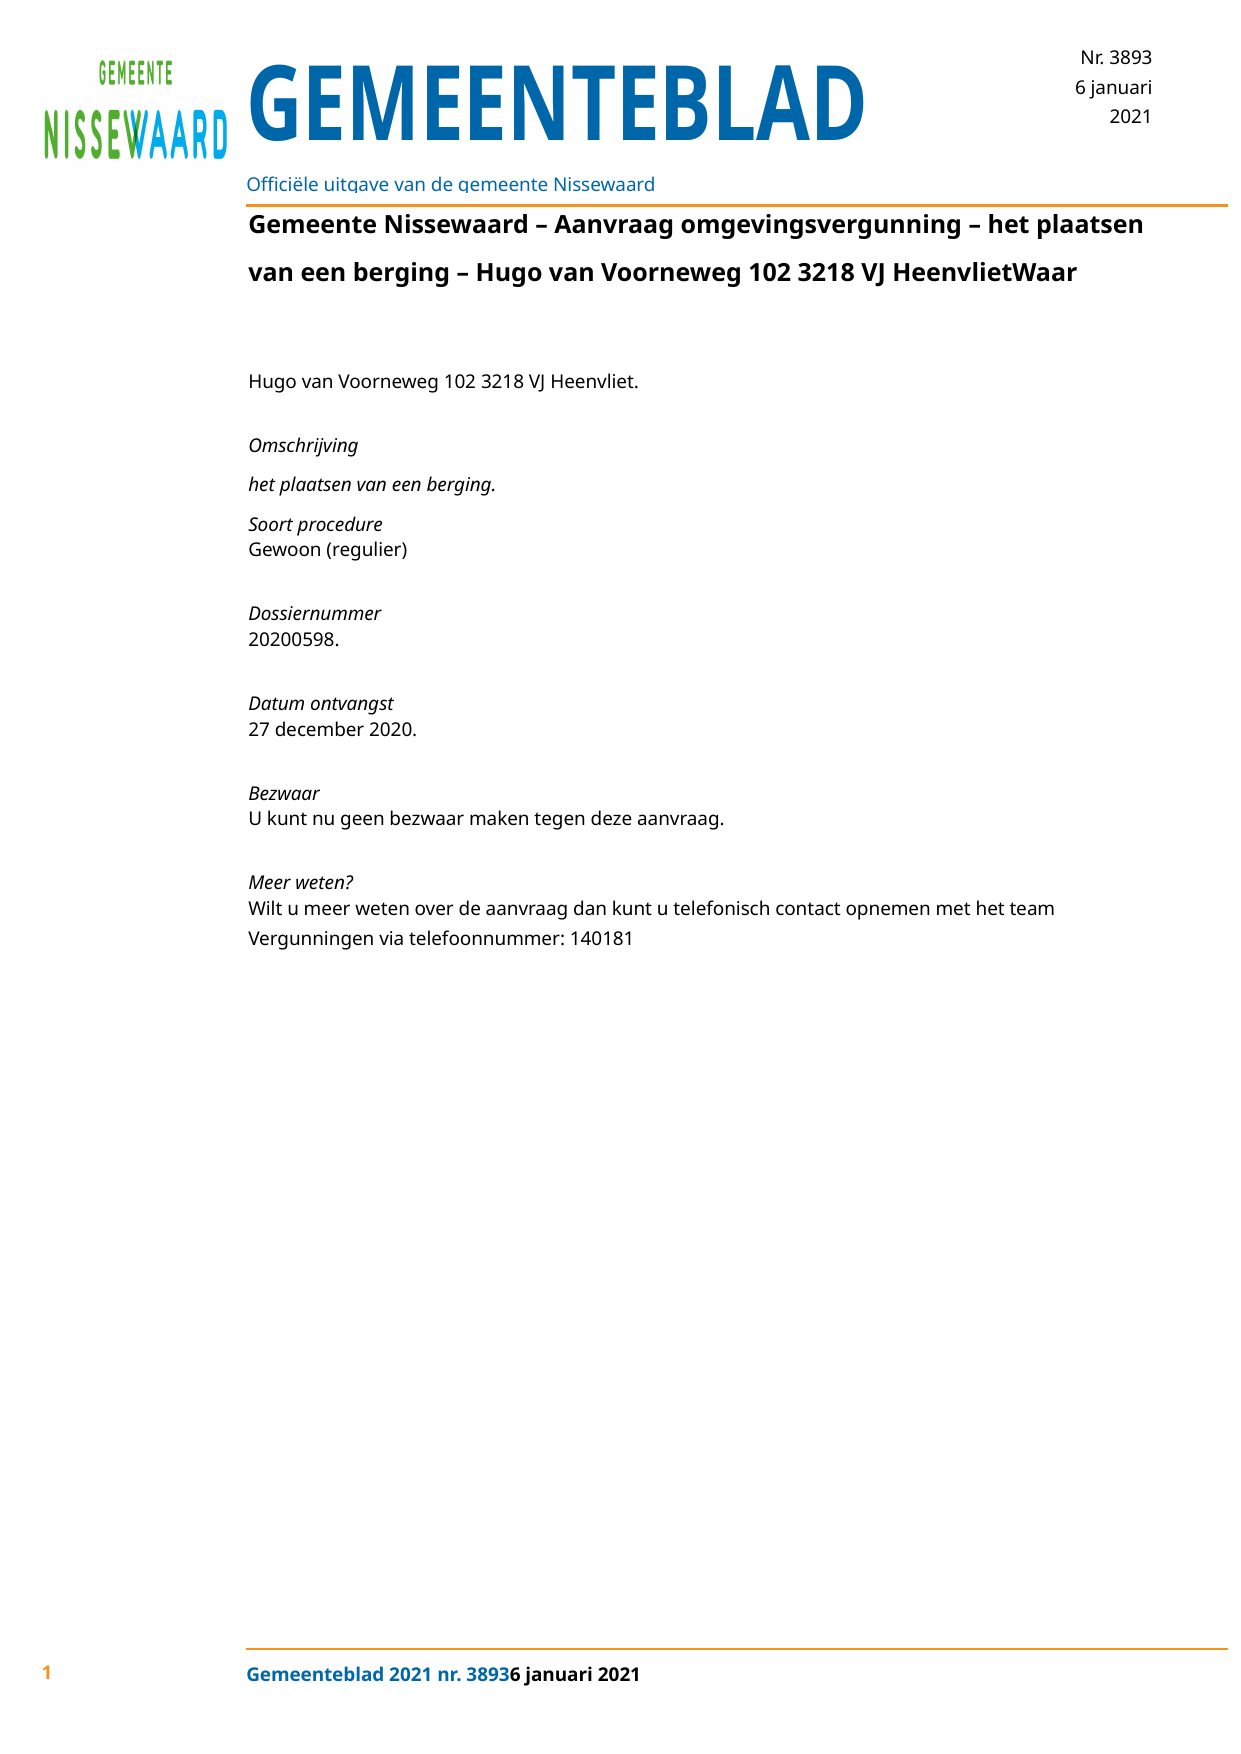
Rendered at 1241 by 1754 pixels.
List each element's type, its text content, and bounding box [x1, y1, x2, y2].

text Wilt u meer weten over de aanvraag dan kunt u telefonisch contact opnemen met het team Vergunningen via telefoonnummer: 140181 [248, 895, 1152, 951]
text Soort procedure [248, 511, 1152, 537]
text U kunt nu geen bezwaar maken tegen deze aanvraag. [248, 806, 1152, 831]
text het plaatsen van een berging. [248, 472, 1152, 497]
picture [41, 47, 231, 172]
text Omschrijving [248, 432, 1152, 458]
text Gemeente Nissewaard – Aanvraag omgevingsvergunning – het plaatsen van een berging – Hugo van Voorneweg 102 3218 VJ HeenvlietWaar [248, 207, 1152, 288]
text Bezwaar [248, 780, 1152, 806]
text Gewoon (regulier) [248, 537, 1152, 562]
text 27 december 2020. [248, 716, 1152, 742]
text Dossiernummer [248, 601, 1152, 626]
text 20200598. [248, 626, 1152, 652]
text Datum ontvangst [248, 690, 1152, 716]
text Meer weten? [248, 869, 1152, 895]
text Hugo van Voorneweg 102 3218 VJ Heenvliet. [248, 368, 1152, 394]
